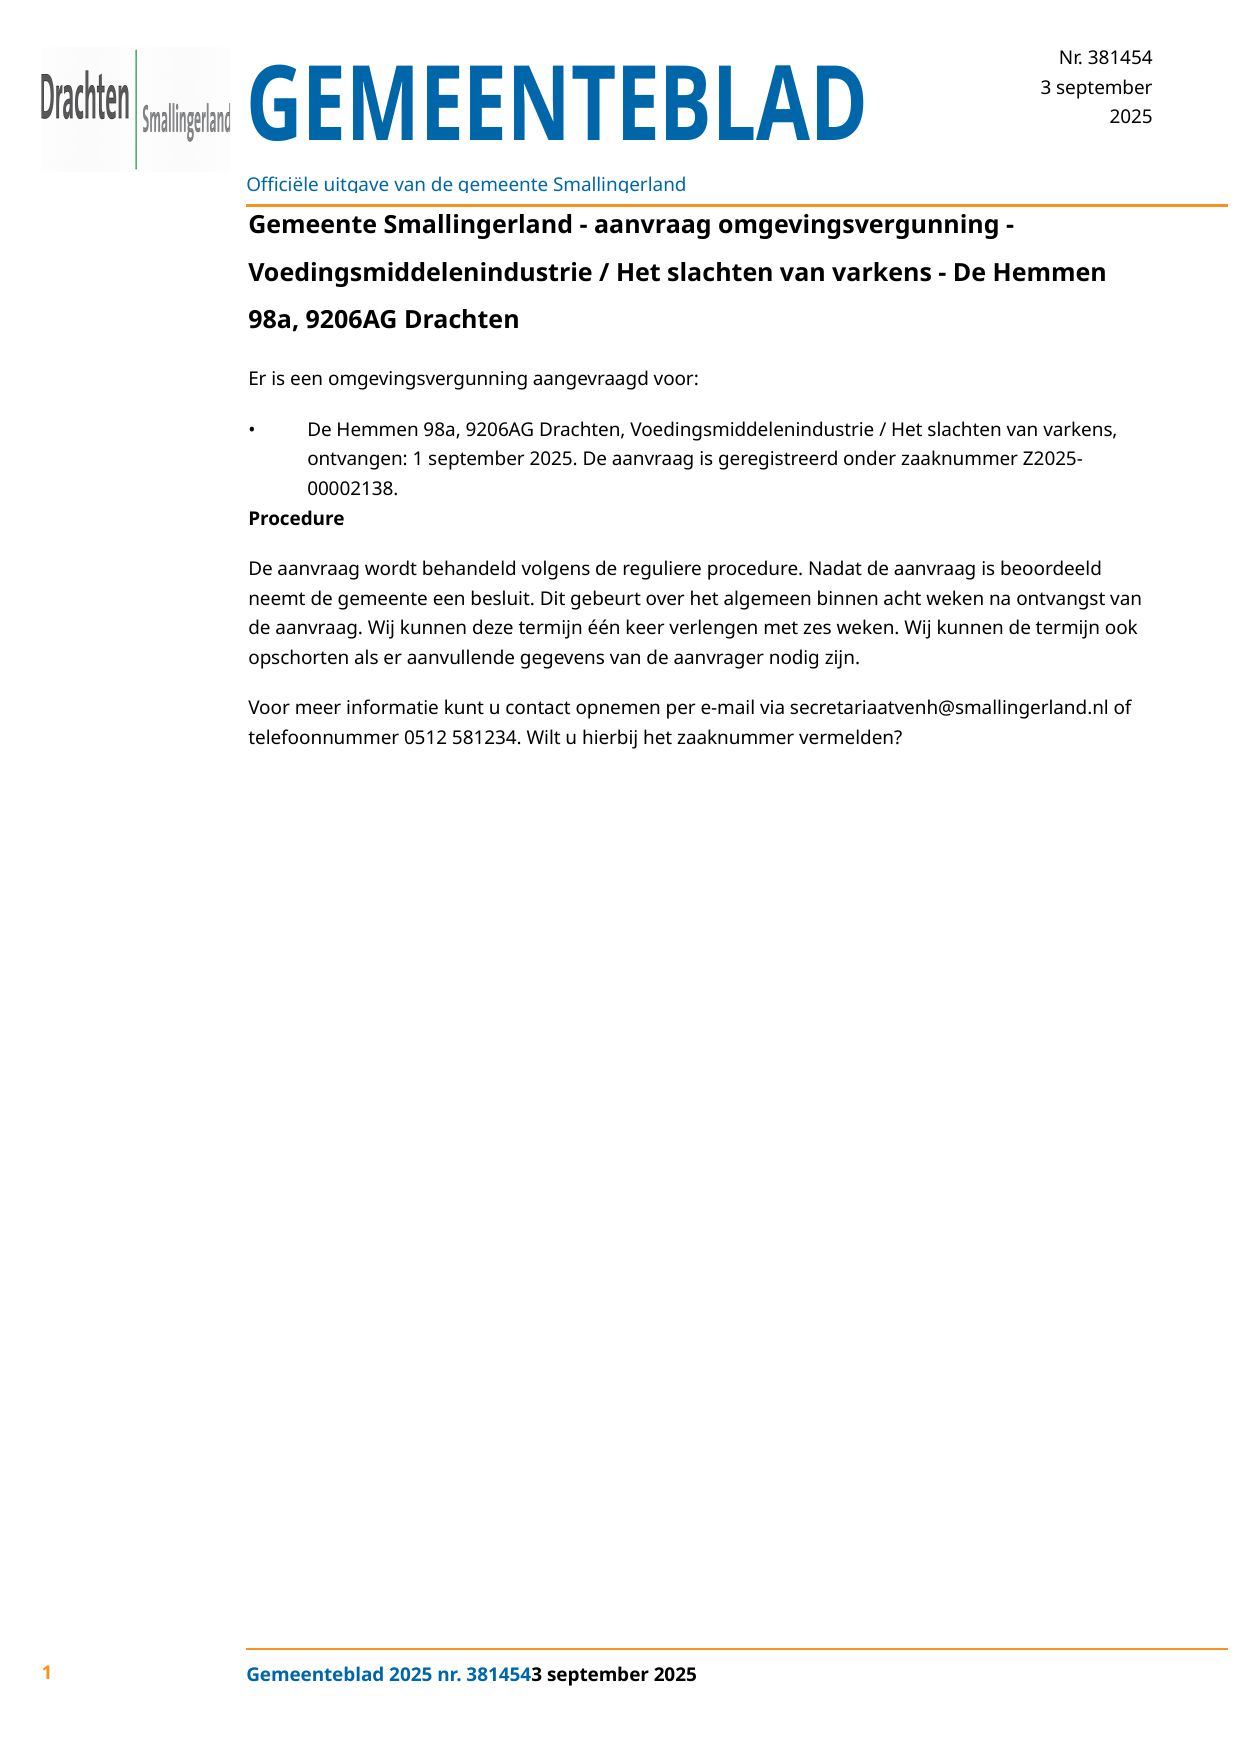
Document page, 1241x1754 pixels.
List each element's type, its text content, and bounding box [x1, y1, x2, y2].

list De Hemmen 98a, 9206AG Drachten, Voedingsmiddelenindustrie / Het slachten van varkens, ontvangen: 1 september 2025. De aanvraag is geregistreerd onder zaaknummer Z2025-00002138. [248, 416, 1152, 501]
text Gemeente Smallingerland - aanvraag omgevingsvergunning - Voedingsmiddelenindustrie / Het slachten van varkens - De Hemmen 98a, 9206AG Drachten [248, 207, 1152, 336]
text Procedure [248, 505, 1152, 530]
text Voor meer informatie kunt u contact opnemen per e-mail via secretariaatvenh@smallingerland.nl of telefoonnummer 0512 581234. Wilt u hierbij het zaaknummer vermelden? [248, 694, 1152, 749]
picture [41, 47, 231, 172]
text Er is een omgevingsvergunning aangevraagd voor: [248, 366, 1152, 391]
text De aanvraag wordt behandeld volgens de reguliere procedure. Nadat de aanvraag is beoordeeld neemt de gemeente een besluit. Dit gebeurt over het algemeen binnen acht weken na ontvangst van de aanvraag. Wij kunnen deze termijn één keer verlengen met zes weken. Wij kunnen de termijn ook opschorten als er aanvullende gegevens van de aanvrager nodig zijn. [248, 555, 1152, 669]
